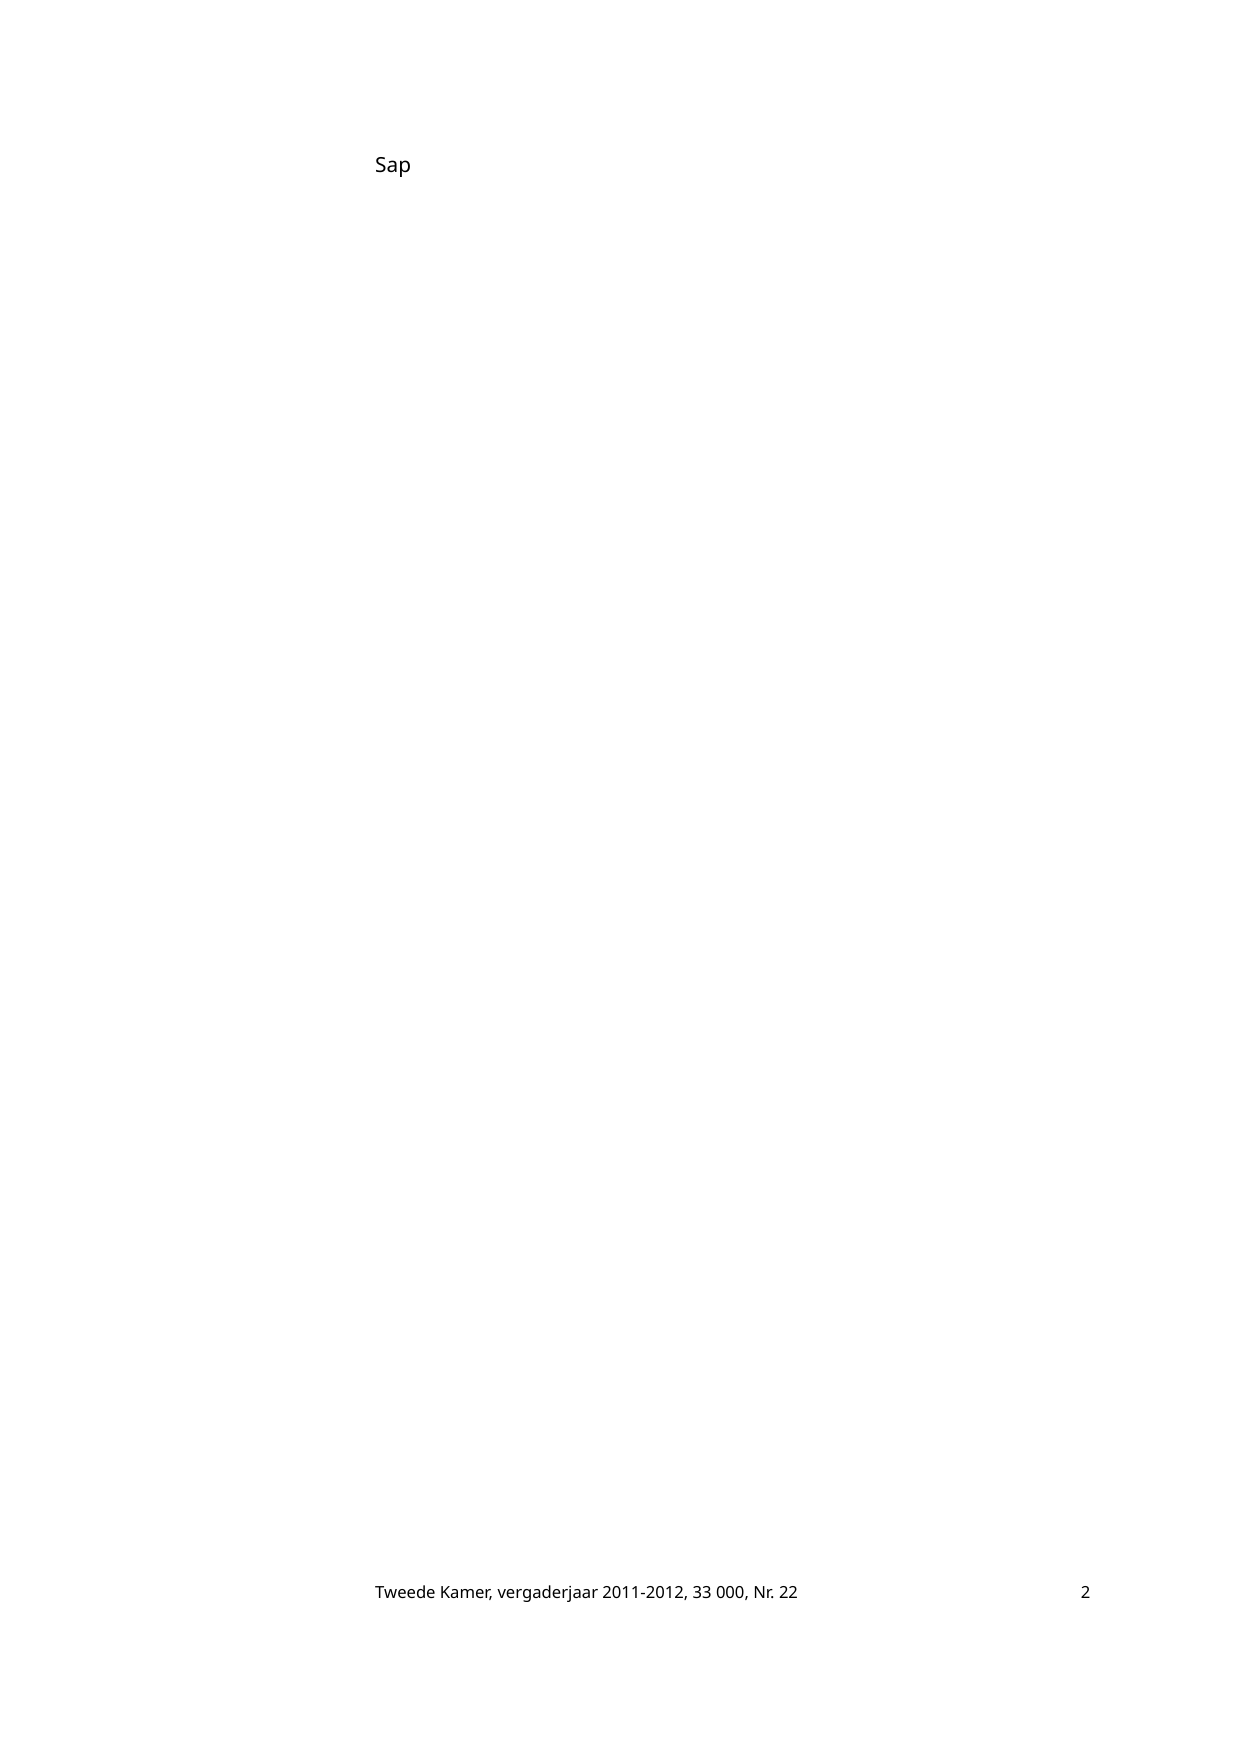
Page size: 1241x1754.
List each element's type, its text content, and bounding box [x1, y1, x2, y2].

text Sap [375, 150, 1090, 178]
